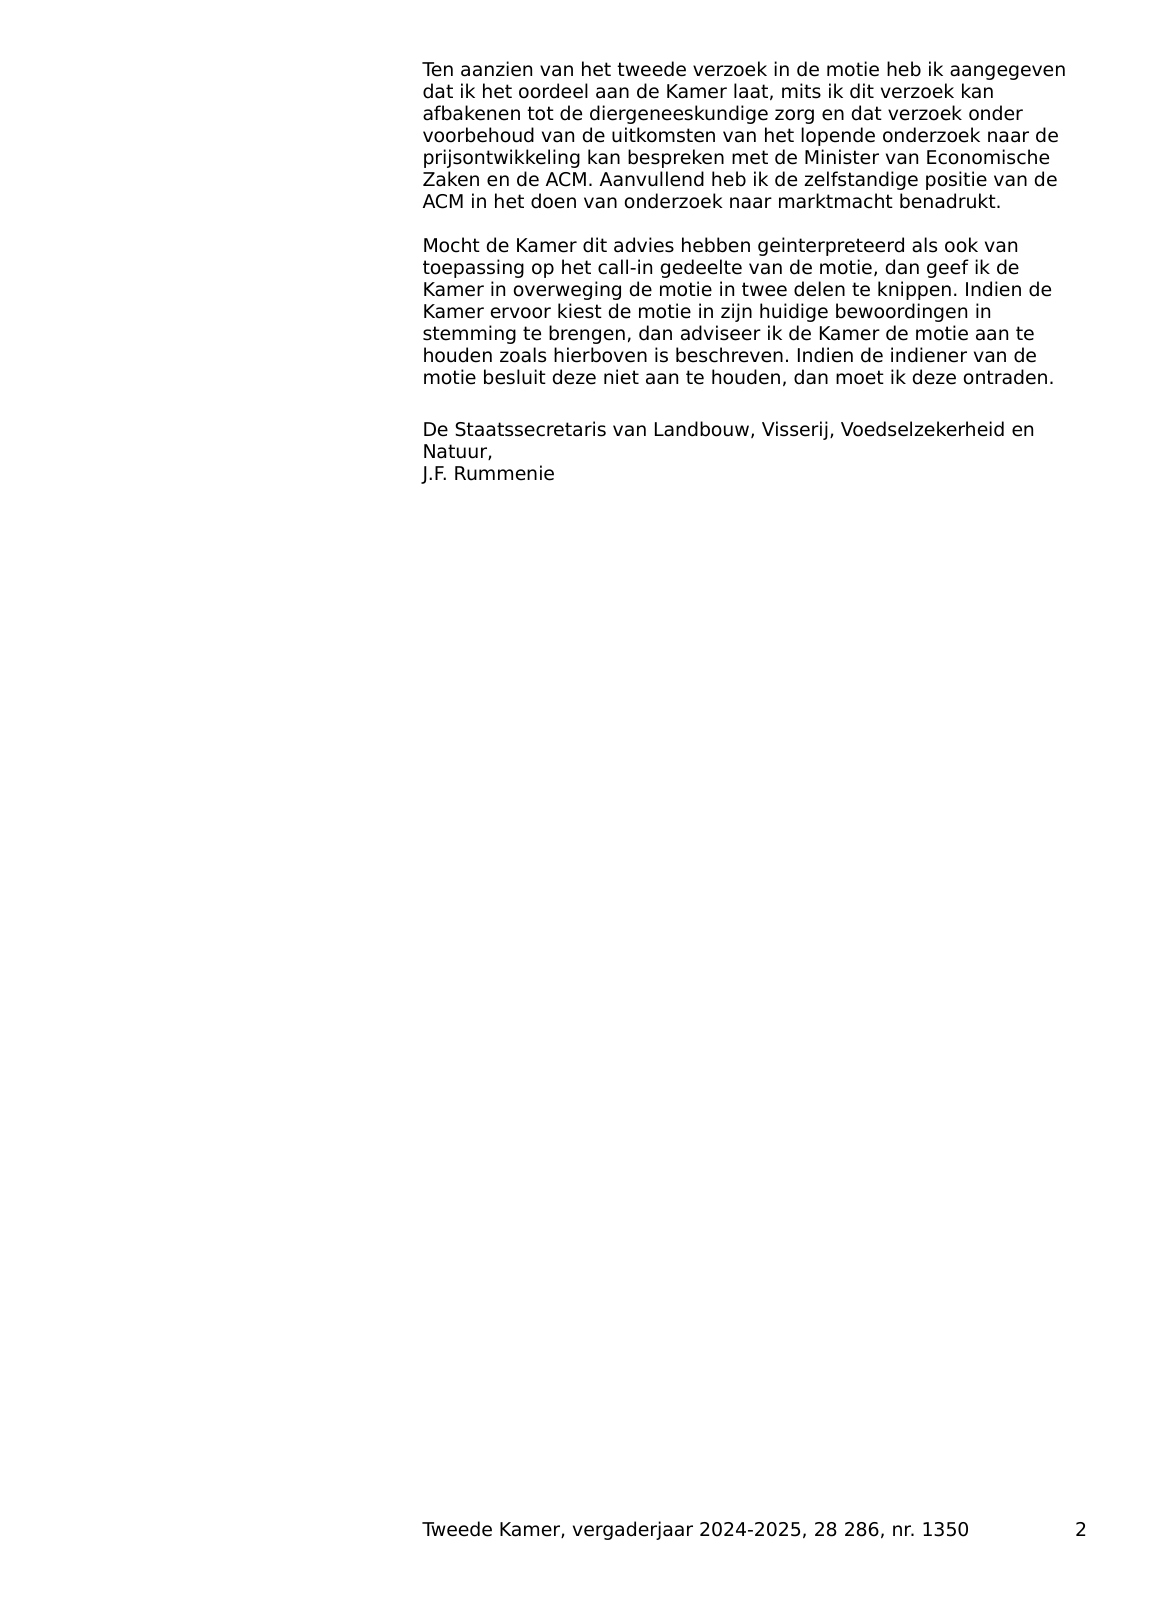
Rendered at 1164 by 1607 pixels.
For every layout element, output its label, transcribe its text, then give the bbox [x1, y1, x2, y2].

text De Staatssecretaris van Landbouw, Visserij, Voedselzekerheid en Natuur, J.F. Rummenie [422, 419, 1087, 485]
text Ten aanzien van het tweede verzoek in de motie heb ik aangegeven dat ik het oordeel aan de Kamer laat, mits ik dit verzoek kan afbakenen tot de diergeneeskundige zorg en dat verzoek onder voorbehoud van de uitkomsten van het lopende onderzoek naar de prijsontwikkeling kan bespreken met de Minister van Economische Zaken en de ACM. Aanvullend heb ik de zelfstandige positie van de ACM in het doen van onderzoek naar marktmacht benadrukt. [422, 59, 1087, 213]
text Mocht de Kamer dit advies hebben geinterpreteerd als ook van toepassing op het call-in gedeelte van de motie, dan geef ik de Kamer in overweging de motie in twee delen te knippen. Indien de Kamer ervoor kiest de motie in zijn huidige bewoordingen in stemming te brengen, dan adviseer ik de Kamer de motie aan te houden zoals hierboven is beschreven. Indien de indiener van de motie besluit deze niet aan te houden, dan moet ik deze ontraden. [422, 235, 1087, 389]
